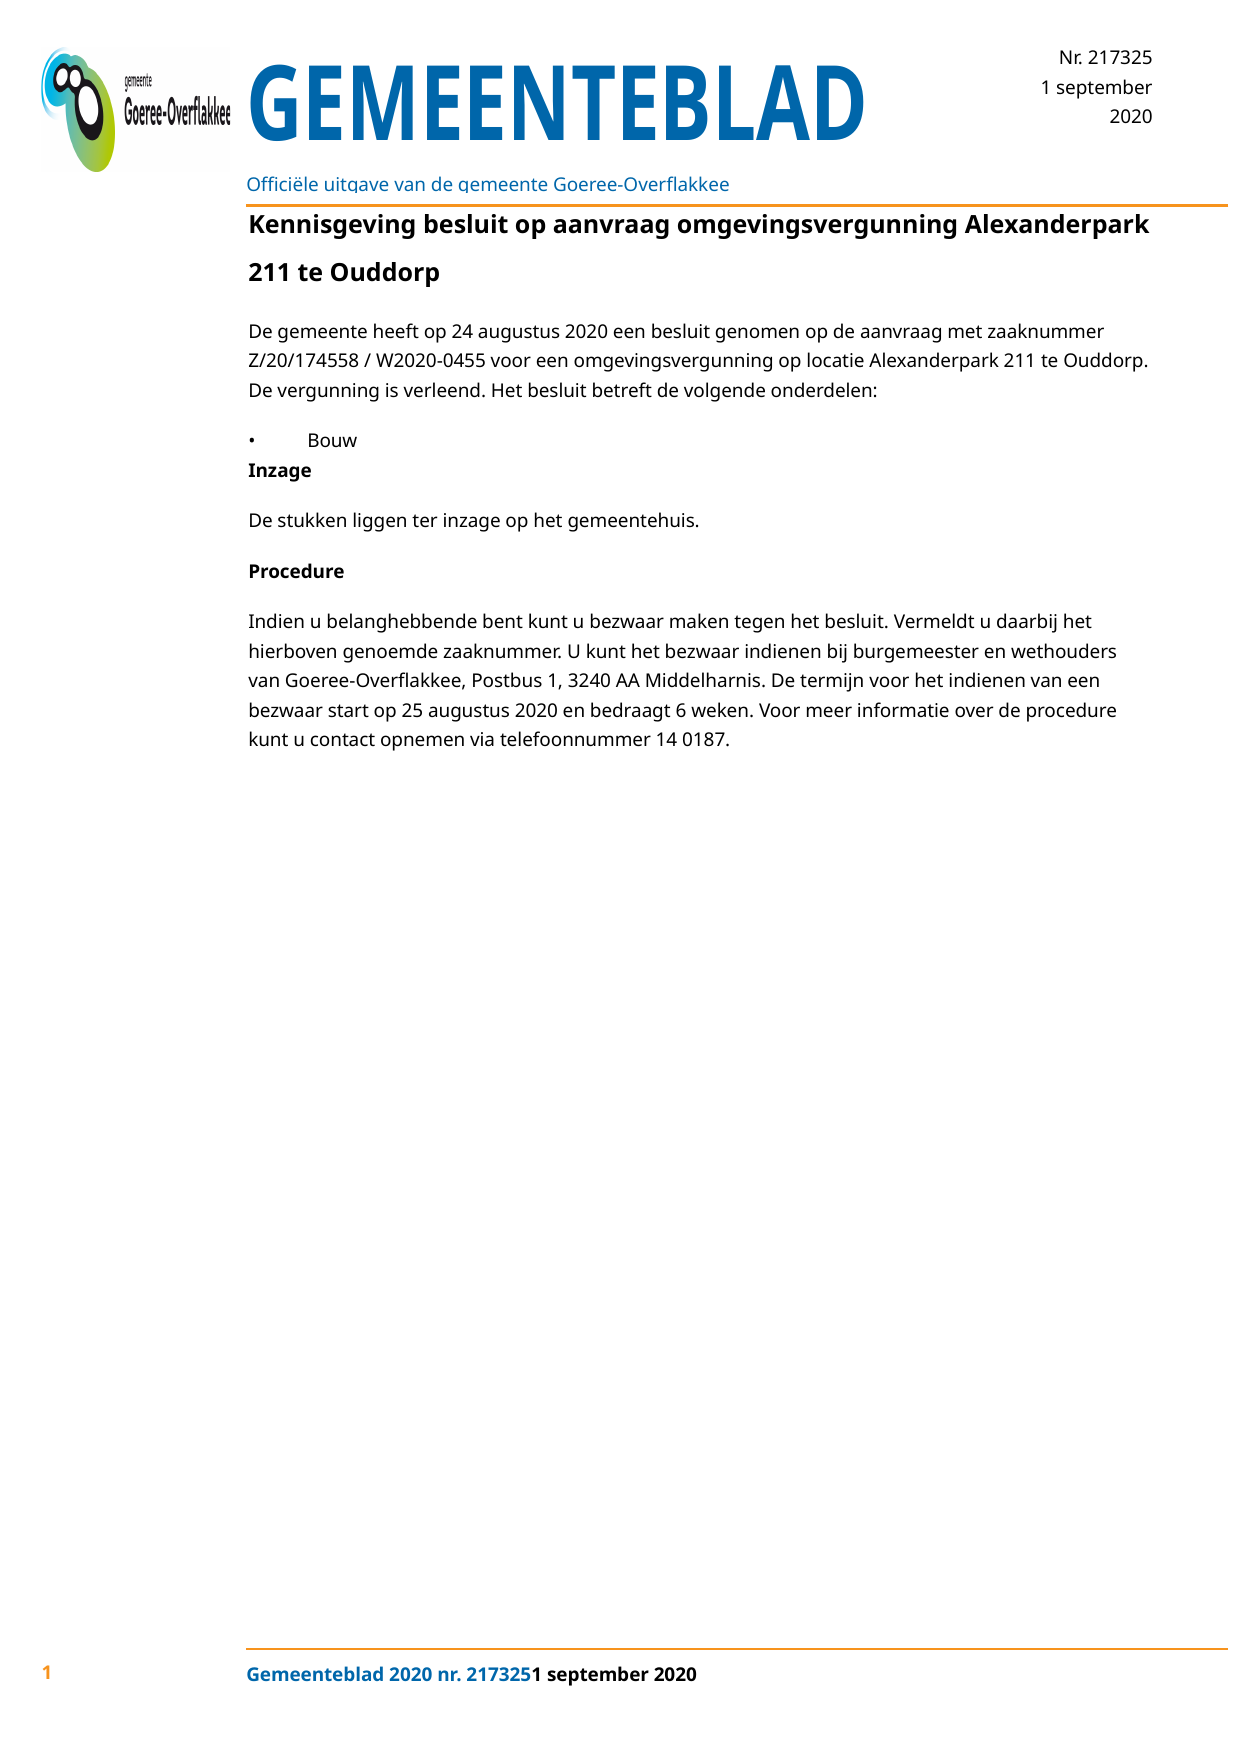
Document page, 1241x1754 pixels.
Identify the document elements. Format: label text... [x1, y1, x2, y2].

picture [41, 47, 231, 172]
list Bouw [248, 427, 1152, 453]
text De stukken liggen ter inzage op het gemeentehuis. [248, 507, 1152, 533]
text Procedure [248, 558, 1152, 584]
text De gemeente heeft op 24 augustus 2020 een besluit genomen op de aanvraag met zaaknummer Z/20/174558 / W2020-0455 voor een omgevingsvergunning op locatie Alexanderpark 211 te Ouddorp. De vergunning is verleend. Het besluit betreft de volgende onderdelen: [248, 318, 1152, 403]
text Kennisgeving besluit op aanvraag omgevingsvergunning Alexanderpark 211 te Ouddorp [248, 207, 1152, 288]
text Inzage [248, 457, 1152, 483]
text Indien u belanghebbende bent kunt u bezwaar maken tegen het besluit. Vermeldt u daarbij het hierboven genoemde zaaknummer. U kunt het bezwaar indienen bij burgemeester en wethouders van Goeree-Overflakkee, Postbus 1, 3240 AA Middelharnis. De termijn voor het indienen van een bezwaar start op 25 augustus 2020 en bedraagt 6 weken. Voor meer informatie over de procedure kunt u contact opnemen via telefoonnummer 14 0187. [248, 608, 1152, 752]
